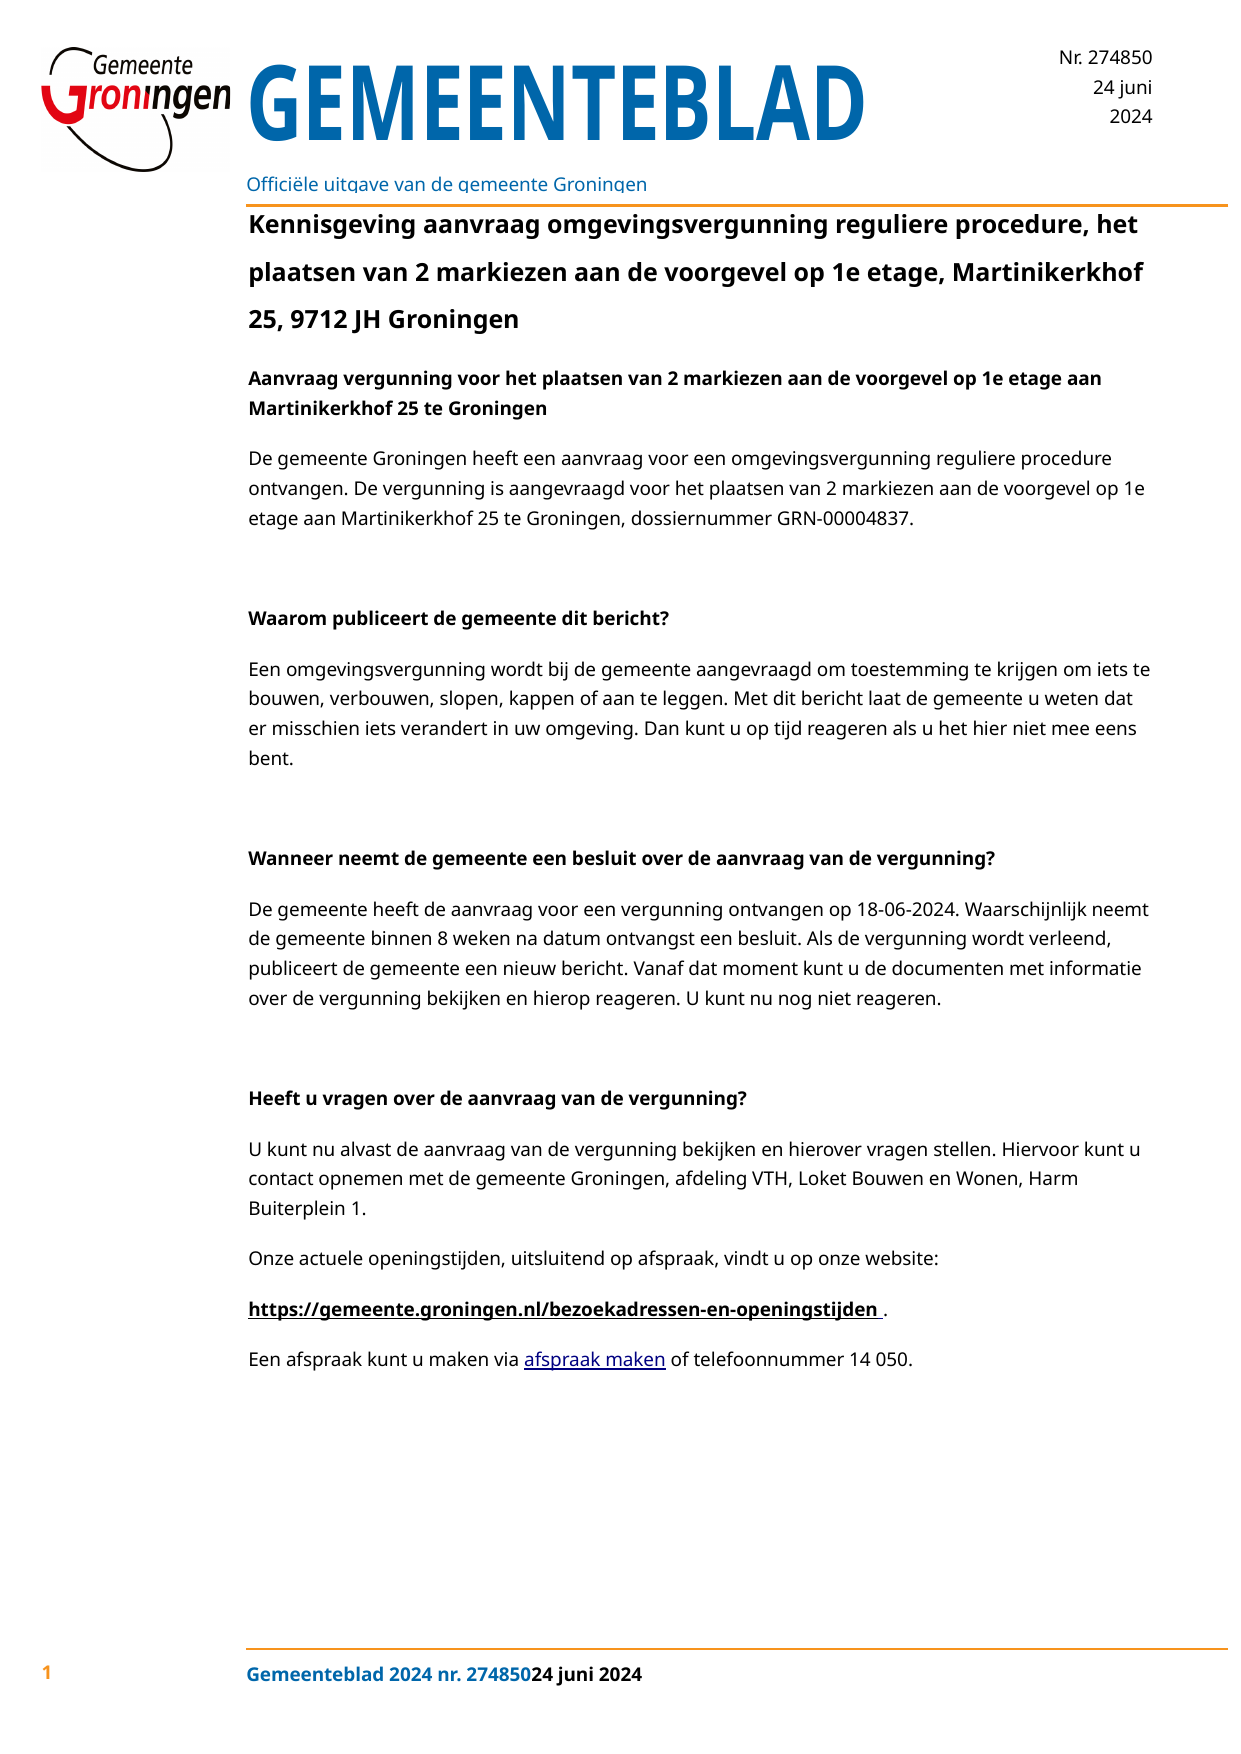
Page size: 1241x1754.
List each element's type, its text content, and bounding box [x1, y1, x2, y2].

text Aanvraag vergunning voor het plaatsen van 2 markiezen aan de voorgevel op 1e etage aan Martinikerkhof 25 te Groningen [248, 366, 1152, 421]
text Heeft u vragen over de aanvraag van de vergunning? [248, 1086, 1152, 1111]
picture [41, 47, 231, 172]
text Kennisgeving aanvraag omgevingsvergunning reguliere procedure, het plaatsen van 2 markiezen aan de voorgevel op 1e etage, Martinikerkhof 25, 9712 JH Groningen [248, 207, 1152, 336]
text Waarom publiceert de gemeente dit bericht? [248, 606, 1152, 631]
text De gemeente heeft de aanvraag voor een vergunning ontvangen op 18-06-2024. Waarschijnlijk neemt de gemeente binnen 8 weken na datum ontvangst een besluit. Als de vergunning wordt verleend, publiceert de gemeente een nieuw bericht. Vanaf dat moment kunt u de documenten met informatie over de vergunning bekijken en hierop reageren. U kunt nu nog niet reageren. [248, 896, 1152, 1010]
text https://gemeente.groningen.nl/bezoekadressen-en-openingstijden . [248, 1296, 1152, 1322]
text Een omgevingsvergunning wordt bij de gemeente aangevraagd om toestemming te krijgen om iets te bouwen, verbouwen, slopen, kappen of aan te leggen. Met dit bericht laat de gemeente u weten dat er misschien iets verandert in uw omgeving. Dan kunt u op tijd reageren als u het hier niet mee eens bent. [248, 656, 1152, 770]
text Een afspraak kunt u maken via afspraak maken of telefoonnummer 14 050. [248, 1346, 1152, 1372]
text De gemeente Groningen heeft een aanvraag voor een omgevingsvergunning reguliere procedure ontvangen. De vergunning is aangevraagd voor het plaatsen van 2 markiezen aan de voorgevel op 1e etage aan Martinikerkhof 25 te Groningen, dossiernummer GRN-00004837. [248, 446, 1152, 530]
text Wanneer neemt de gemeente een besluit over de aanvraag van de vergunning? [248, 846, 1152, 871]
text Onze actuele openingstijden, uitsluitend op afspraak, vindt u op onze website: [248, 1246, 1152, 1271]
text U kunt nu alvast de aanvraag van de vergunning bekijken en hierover vragen stellen. Hiervoor kunt u contact opnemen met de gemeente Groningen, afdeling VTH, Loket Bouwen en Wonen, Harm Buiterplein 1. [248, 1136, 1152, 1221]
